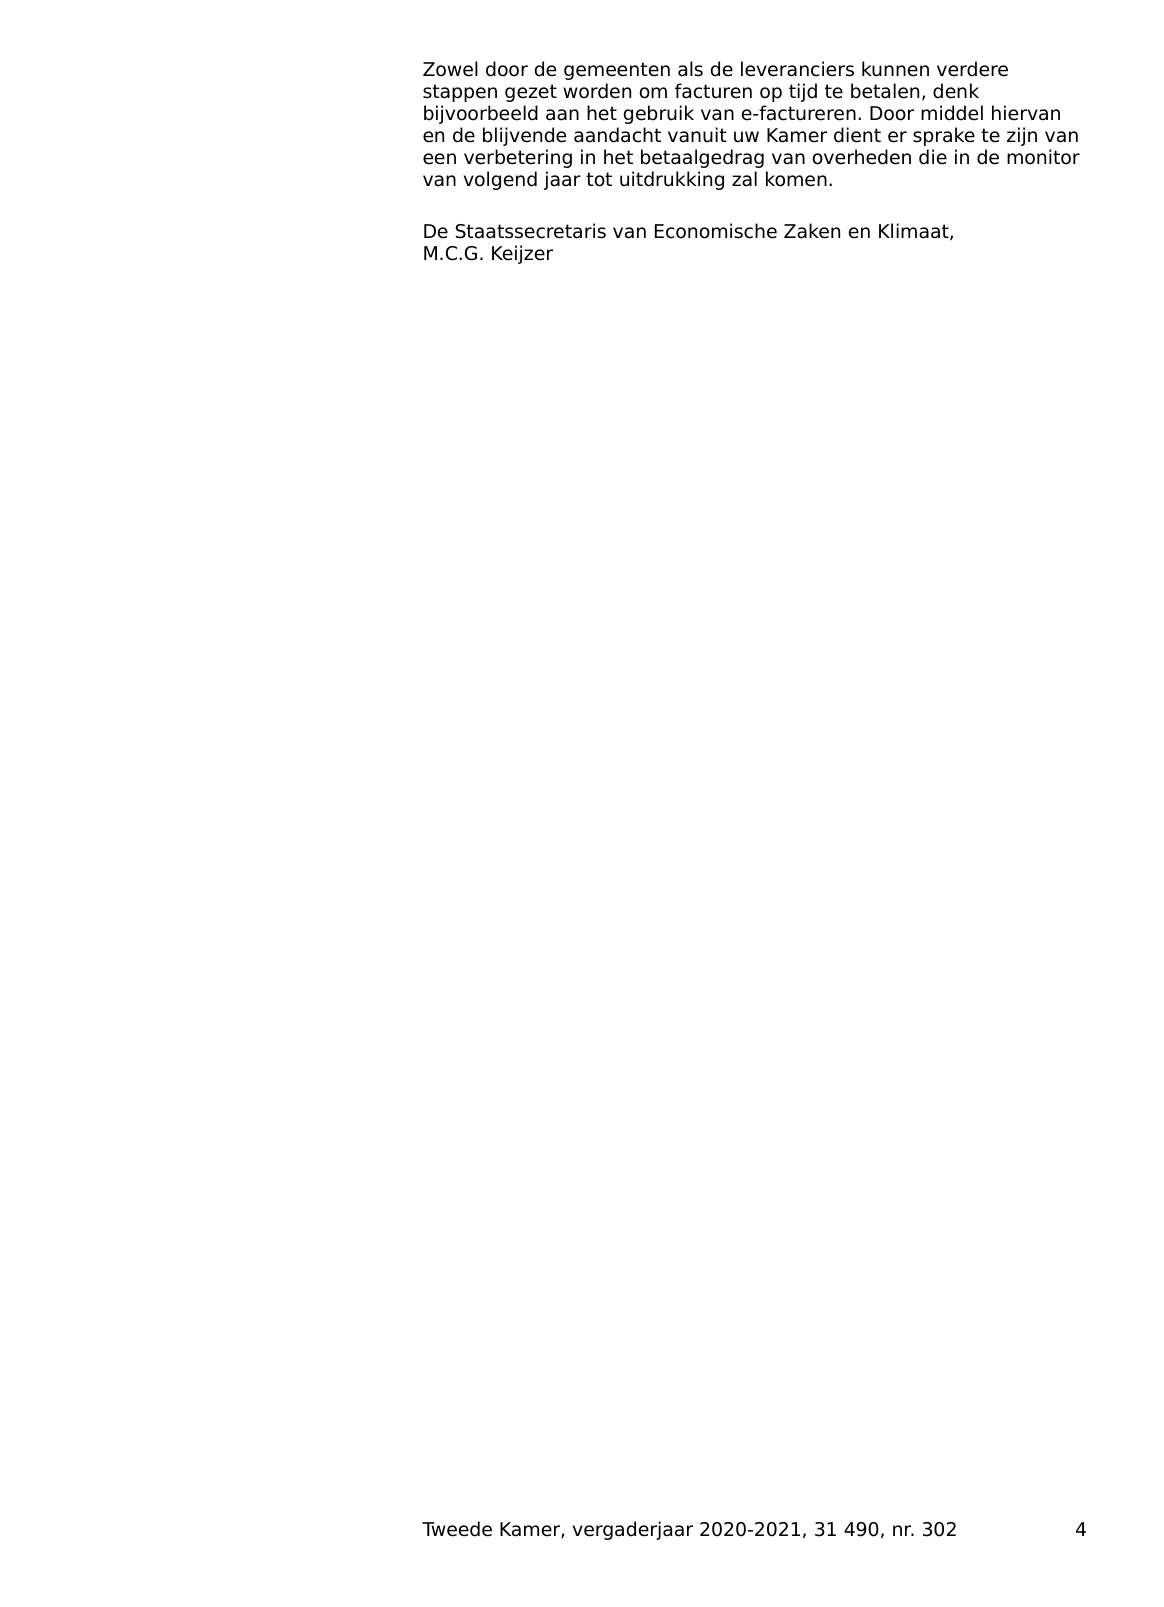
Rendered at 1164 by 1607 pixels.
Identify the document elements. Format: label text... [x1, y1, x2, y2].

text De Staatssecretaris van Economische Zaken en Klimaat, M.C.G. Keijzer [422, 221, 1087, 265]
text Zowel door de gemeenten als de leveranciers kunnen verdere stappen gezet worden om facturen op tijd te betalen, denk bijvoorbeeld aan het gebruik van e-factureren. Door middel hiervan en de blijvende aandacht vanuit uw Kamer dient er sprake te zijn van een verbetering in het betaalgedrag van overheden die in de monitor van volgend jaar tot uitdrukking zal komen. [422, 59, 1087, 191]
